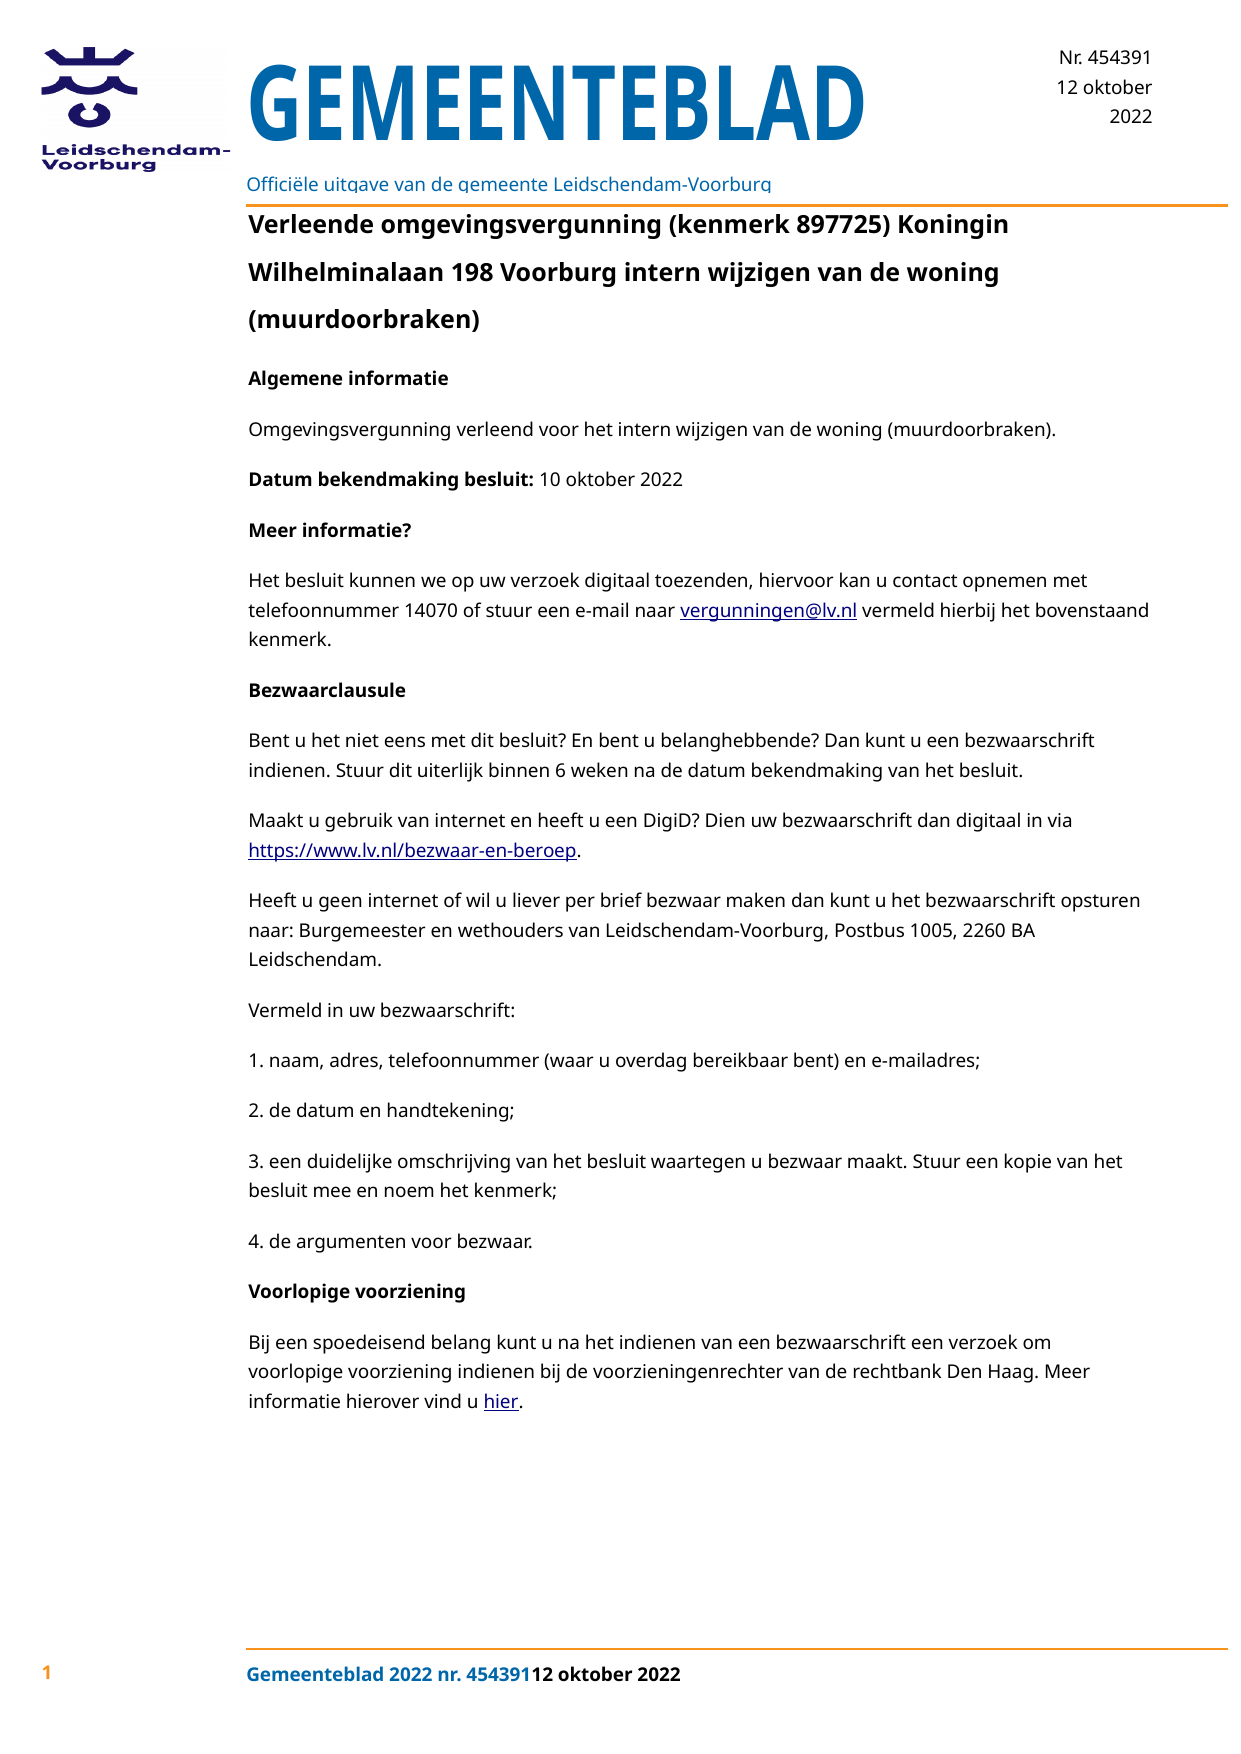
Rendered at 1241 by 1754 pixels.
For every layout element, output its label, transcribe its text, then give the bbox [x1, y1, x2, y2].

text Bent u het niet eens met dit besluit? En bent u belanghebbende? Dan kunt u een bezwaarschrift indienen. Stuur dit uiterlijk binnen 6 weken na de datum bekendmaking van het besluit. [248, 727, 1152, 782]
text 1. naam, adres, telefoonnummer (waar u overdag bereikbaar bent) en e-mailadres; [248, 1047, 1152, 1073]
text Meer informatie? [248, 517, 1152, 542]
text Omgevingsvergunning verleend voor het intern wijzigen van de woning (muurdoorbraken). [248, 416, 1152, 442]
text Maakt u gebruik van internet en heeft u een DigiD? Dien uw bezwaarschrift dan digitaal in via https://www.lv.nl/bezwaar-en-beroep. [248, 807, 1152, 862]
text Bij een spoedeisend belang kunt u na het indienen van een bezwaarschrift een verzoek om voorlopige voorziening indienen bij de voorzieningenrechter van de rechtbank Den Haag. Meer informatie hierover vind u hier. [248, 1329, 1152, 1414]
text Vermeld in uw bezwaarschrift: [248, 997, 1152, 1022]
picture [41, 47, 231, 172]
text Verleende omgevingsvergunning (kenmerk 897725) Koningin Wilhelminalaan 198 Voorburg intern wijzigen van de woning (muurdoorbraken) [248, 207, 1152, 336]
text 3. een duidelijke omschrijving van het besluit waartegen u bezwaar maakt. Stuur een kopie van het besluit mee en noem het kenmerk; [248, 1148, 1152, 1203]
text Het besluit kunnen we op uw verzoek digitaal toezenden, hiervoor kan u contact opnemen met telefoonnummer 14070 of stuur een e-mail naar vergunningen@lv.nl vermeld hierbij het bovenstaand kenmerk. [248, 567, 1152, 652]
text Heeft u geen internet of wil u liever per brief bezwaar maken dan kunt u het bezwaarschrift opsturen naar: Burgemeester en wethouders van Leidschendam-Voorburg, Postbus 1005, 2260 BA Leidschendam. [248, 887, 1152, 972]
text 2. de datum en handtekening; [248, 1098, 1152, 1123]
text Bezwaarclausule [248, 677, 1152, 702]
text 4. de argumenten voor bezwaar. [248, 1228, 1152, 1254]
text Algemene informatie [248, 366, 1152, 391]
text Voorlopige voorziening [248, 1278, 1152, 1304]
text Datum bekendmaking besluit: 10 oktober 2022 [248, 466, 1152, 492]
